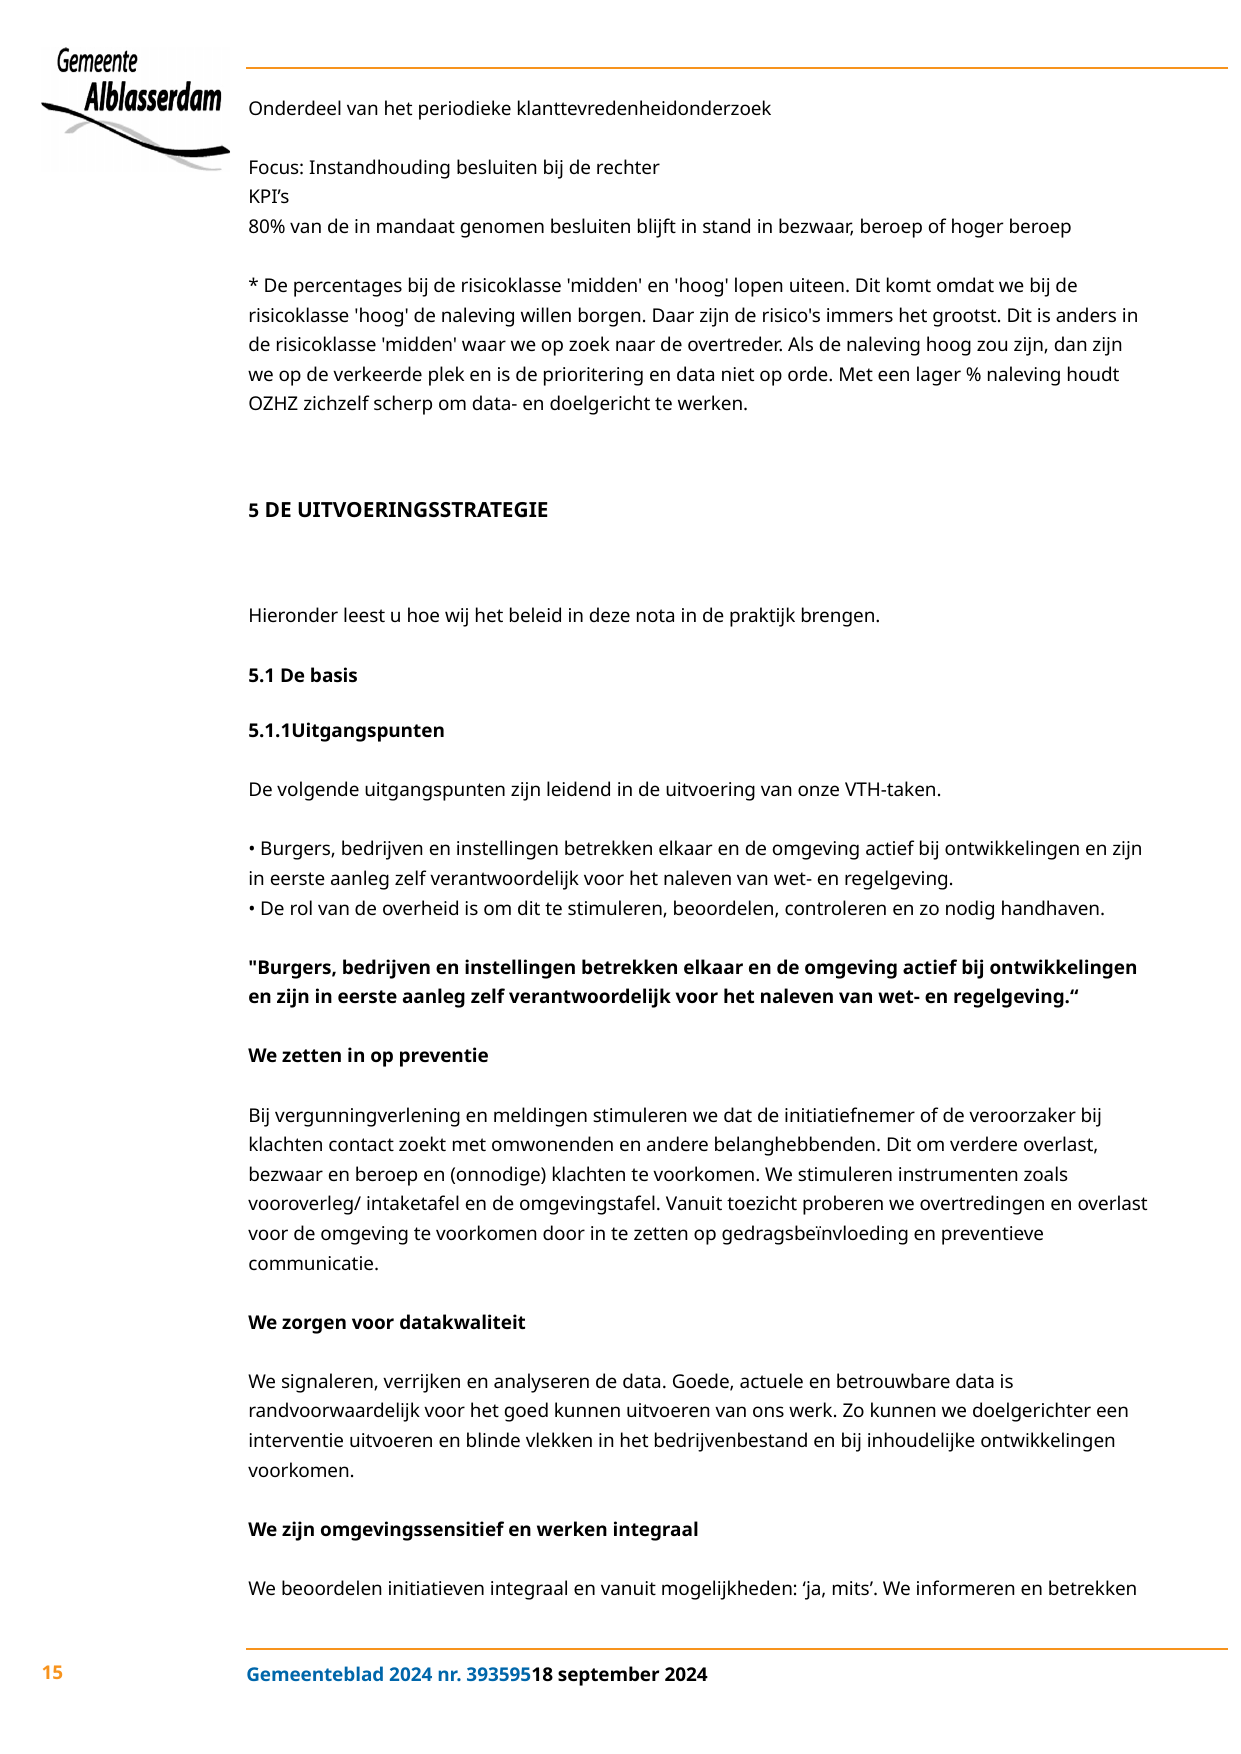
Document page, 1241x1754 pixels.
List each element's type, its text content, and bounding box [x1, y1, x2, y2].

text KPI’s [248, 183, 1152, 209]
text We zetten in op preventie [248, 1043, 1152, 1068]
text 5.1.1Uitgangspunten [248, 717, 1152, 743]
picture [41, 47, 231, 172]
text De volgende uitgangspunten zijn leidend in de uitvoering van onze VTH-taken. [248, 776, 1152, 802]
text Focus: Instandhouding besluiten bij de rechter [248, 154, 1152, 180]
text We beoordelen initiatieven integraal en vanuit mogelijkheden: ‘ja, mits’. We informeren en betrekken [248, 1575, 1152, 1601]
text 5.1 De basis [248, 662, 1152, 688]
text We signaleren, verrijken en analyseren de data. Goede, actuele en betrouwbare data is randvoorwaardelijk voor het goed kunnen uitvoeren van ons werk. Zo kunnen we doelgerichter een interventie uitvoeren en blinde vlekken in het bedrijvenbestand en bij inhoudelijke ontwikkelingen voorkomen. [248, 1368, 1152, 1482]
text 80% van de in mandaat genomen besluiten blijft in stand in bezwaar, beroep of hoger beroep [248, 213, 1152, 239]
text • De rol van de overheid is om dit te stimuleren, beoordelen, controleren en zo nodig handhaven. [248, 895, 1152, 920]
text • Burgers, bedrijven en instellingen betrekken elkaar en de omgeving actief bij ontwikkelingen en zijn in eerste aanleg zelf verantwoordelijk voor het naleven van wet- en regelgeving. [248, 836, 1152, 891]
text Bij vergunningverlening en meldingen stimuleren we dat de initiatiefnemer of de veroorzaker bij klachten contact zoekt met omwonenden en andere belanghebbenden. Dit om verdere overlast, bezwaar en beroep en (onnodige) klachten te voorkomen. We stimuleren instrumenten zoals vooroverleg/ intaketafel en de omgevingstafel. Vanuit toezicht proberen we overtredingen en overlast voor de omgeving te voorkomen door in te zetten op gedragsbeïnvloeding en preventieve communicatie. [248, 1102, 1152, 1275]
text Hieronder leest u hoe wij het beleid in deze nota in de praktijk brengen. [248, 603, 1152, 628]
text * De percentages bij de risicoklasse 'midden' en 'hoog' lopen uiteen. Dit komt omdat we bij de risicoklasse 'hoog' de naleving willen borgen. Daar zijn de risico's immers het grootst. Dit is anders in de risicoklasse 'midden' waar we op zoek naar de overtreder. Als de naleving hoog zou zijn, dan zijn we op de verkeerde plek en is de prioritering en data niet op orde. Met een lager % naleving houdt OZHZ zichzelf scherp om data- en doelgericht te werken. [248, 272, 1152, 416]
text Onderdeel van het periodieke klanttevredenheidonderzoek [248, 95, 1152, 121]
text 5 DE UITVOERINGSSTRATEGIE [248, 495, 1152, 524]
text We zorgen voor datakwaliteit [248, 1309, 1152, 1334]
text "Burgers, bedrijven en instellingen betrekken elkaar en de omgeving actief bij ontwikkelingen en zijn in eerste aanleg zelf verantwoordelijk voor het naleven van wet- en regelgeving.“ [248, 954, 1152, 1009]
text We zijn omgevingssensitief en werken integraal [248, 1516, 1152, 1542]
